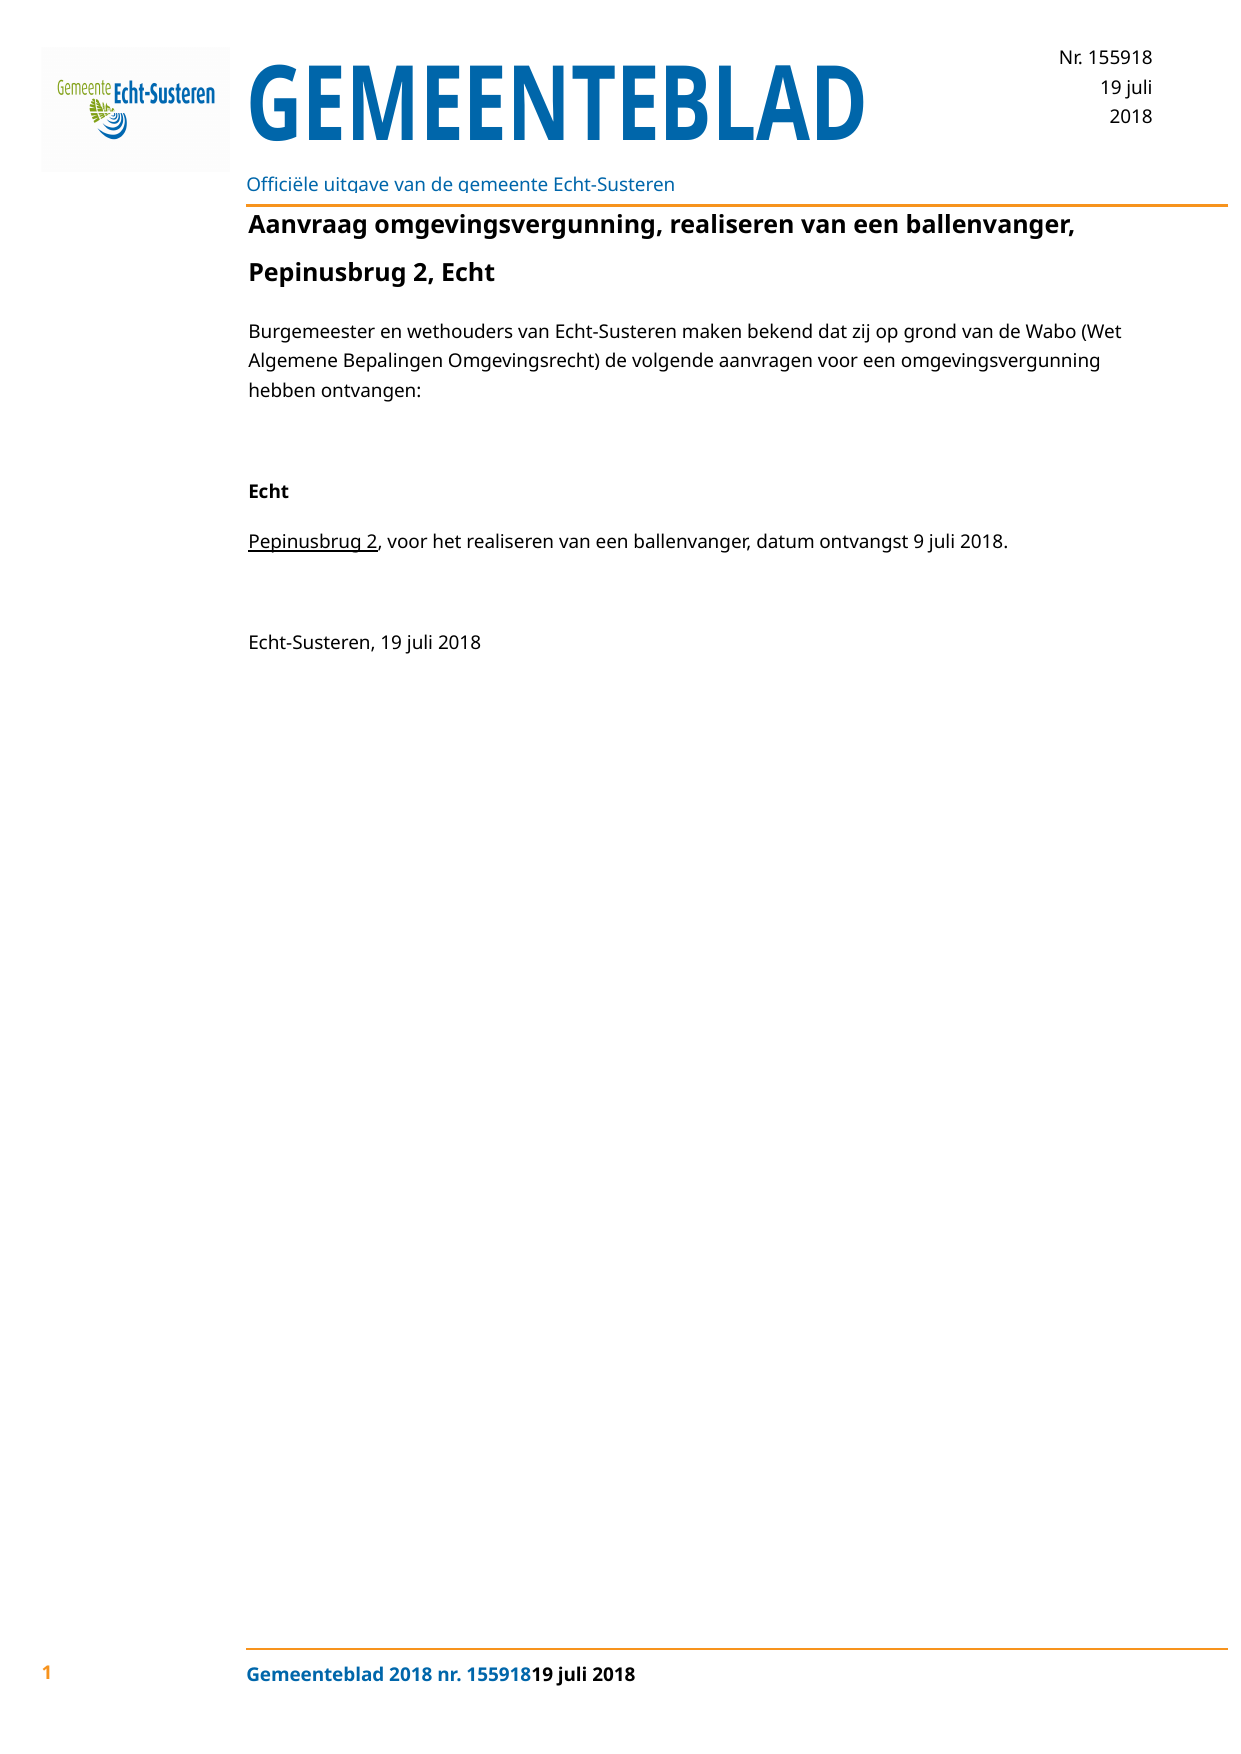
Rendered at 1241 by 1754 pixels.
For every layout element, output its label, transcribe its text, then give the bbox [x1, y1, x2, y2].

text Pepinusbrug 2, voor het realiseren van een ballenvanger, datum ontvangst 9 juli 2018. [248, 528, 1152, 554]
picture [41, 47, 231, 172]
text Echt-Susteren, 19 juli 2018 [248, 629, 1152, 655]
text Aanvraag omgevingsvergunning, realiseren van een ballenvanger, Pepinusbrug 2, Echt [248, 207, 1152, 288]
text Echt [248, 478, 1152, 504]
text Burgemeester en wethouders van Echt-Susteren maken bekend dat zij op grond van de Wabo (Wet Algemene Bepalingen Omgevingsrecht) de volgende aanvragen voor een omgevingsvergunning hebben ontvangen: [248, 318, 1152, 403]
